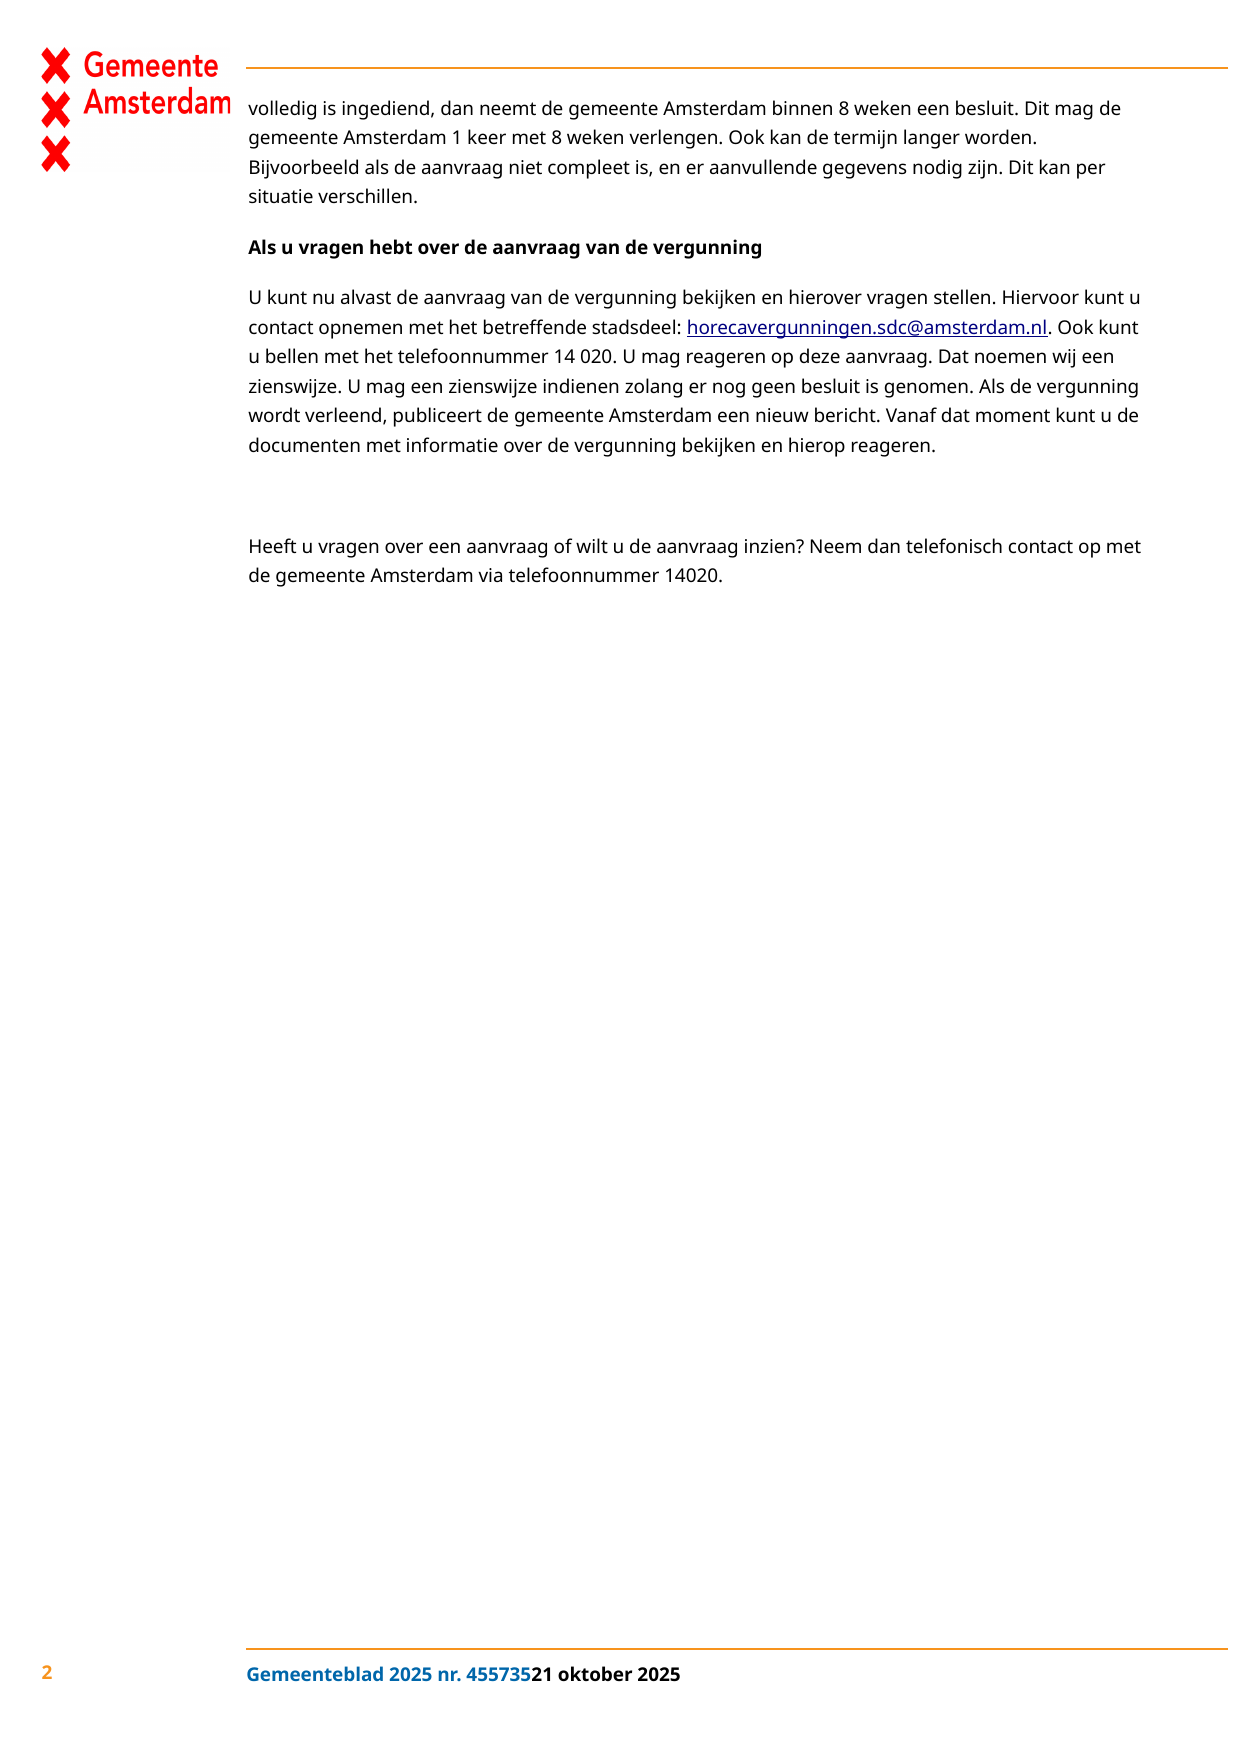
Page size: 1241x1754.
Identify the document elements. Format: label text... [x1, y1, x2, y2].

text volledig is ingediend, dan neemt de gemeente Amsterdam binnen 8 weken een besluit. Dit mag de gemeente Amsterdam 1 keer met 8 weken verlengen. Ook kan de termijn langer worden. Bijvoorbeeld als de aanvraag niet compleet is, en er aanvullende gegevens nodig zijn. Dit kan per situatie verschillen. [248, 95, 1152, 209]
text Als u vragen hebt over de aanvraag van de vergunning [248, 234, 1152, 260]
picture [41, 47, 231, 172]
text Heeft u vragen over een aanvraag of wilt u de aanvraag inzien? Neem dan telefonisch contact op met de gemeente Amsterdam via telefoonnummer 14020. [248, 533, 1152, 588]
text U kunt nu alvast de aanvraag van de vergunning bekijken en hierover vragen stellen. Hiervoor kunt u contact opnemen met het betreffende stadsdeel: horecavergunningen.sdc@amsterdam.nl. Ook kunt u bellen met het telefoonnummer 14 020. U mag reageren op deze aanvraag. Dat noemen wij een zienswijze. U mag een zienswijze indienen zolang er nog geen besluit is genomen. Als de vergunning wordt verleend, publiceert de gemeente Amsterdam een nieuw bericht. Vanaf dat moment kunt u de documenten met informatie over de vergunning bekijken en hierop reageren. [248, 284, 1152, 458]
